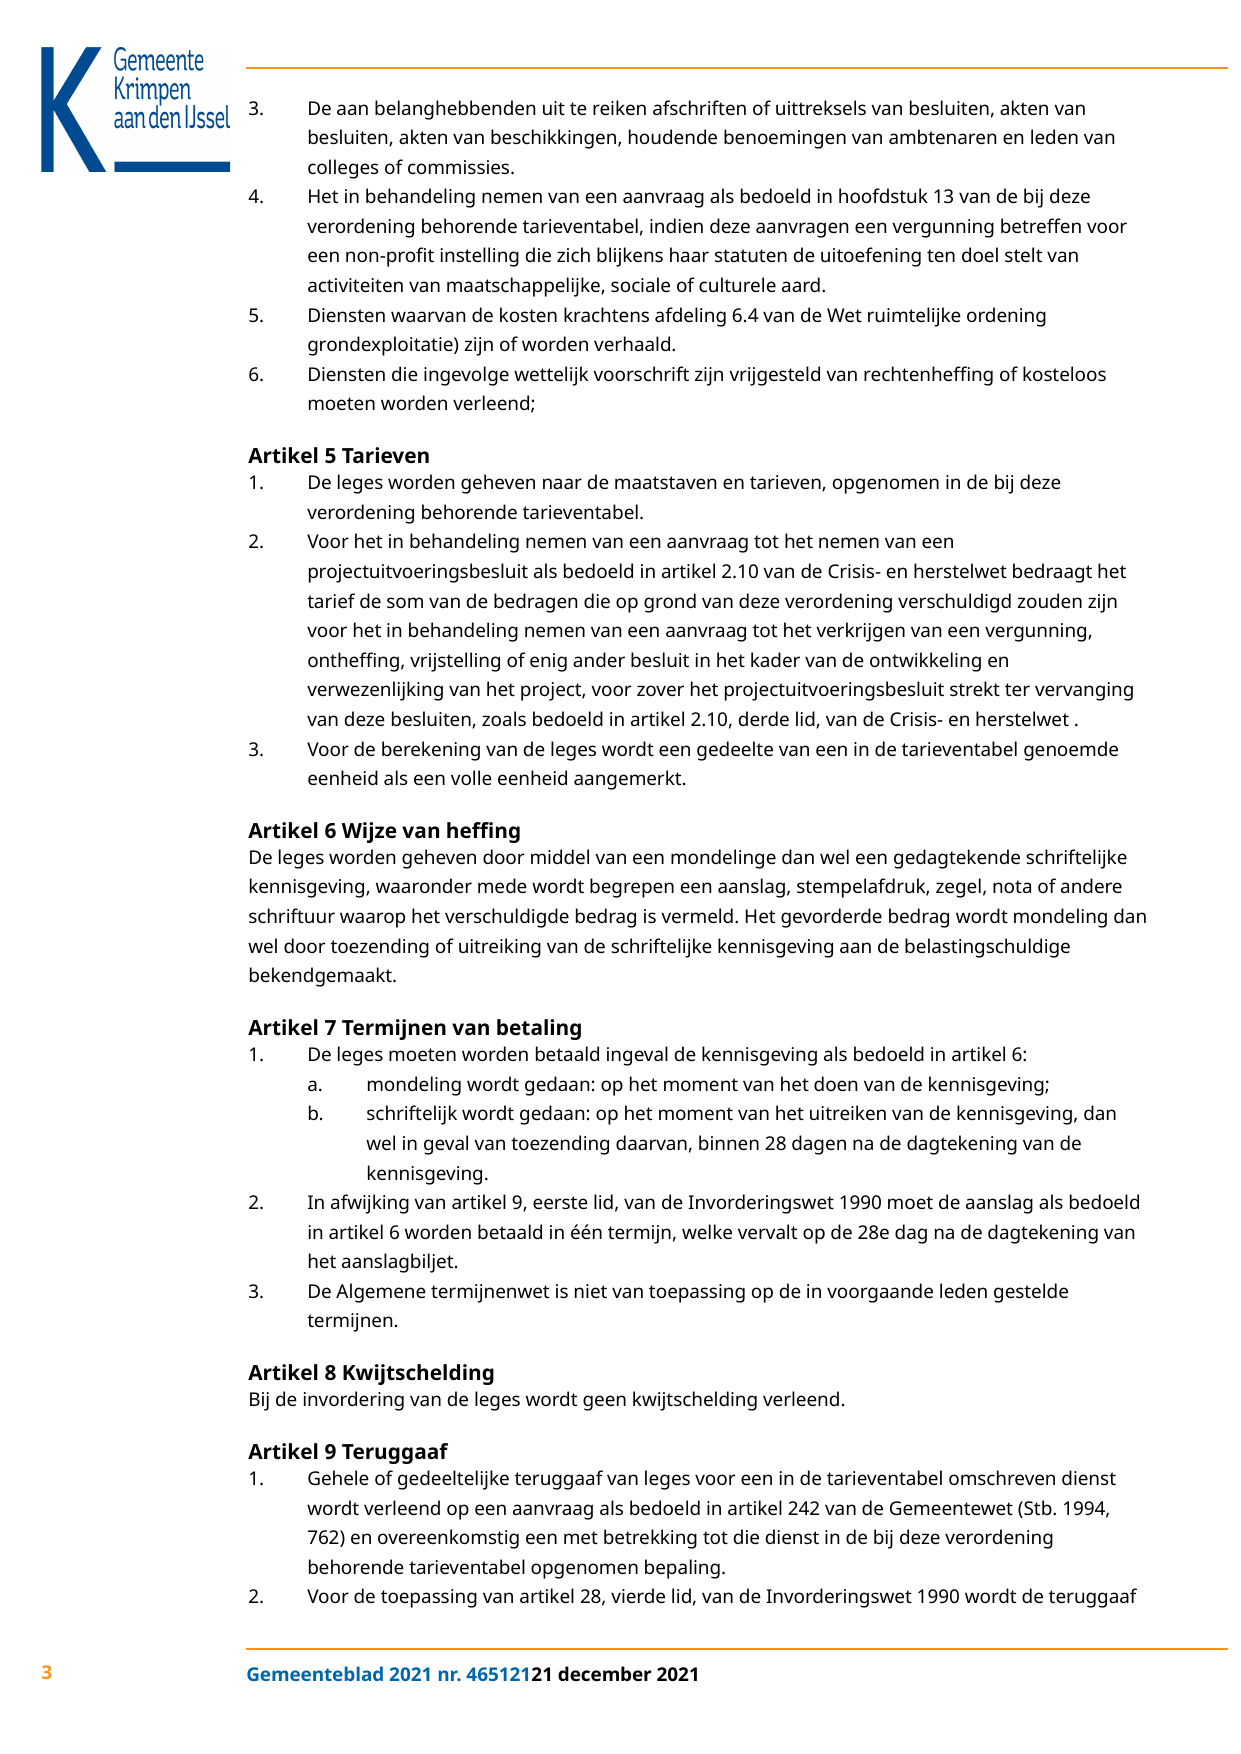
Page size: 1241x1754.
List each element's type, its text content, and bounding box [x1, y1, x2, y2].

list De Algemene termijnenwet is niet van toepassing op de in voorgaande leden gestelde termijnen. [248, 1278, 1152, 1333]
list De leges worden geheven naar de maatstaven en tarieven, opgenomen in de bij deze verordening behorende tarieventabel. [248, 469, 1152, 525]
list Voor de toepassing van artikel 28, vierde lid, van de Invorderingswet 1990 wordt de teruggaaf [248, 1584, 1152, 1609]
text Artikel 5 Tarieven [248, 441, 1152, 469]
list Diensten die ingevolge wettelijk voorschrift zijn vrijgesteld van rechtenheffing of kosteloos moeten worden verleend; [248, 361, 1152, 416]
text Bij de invordering van de leges wordt geen kwijtschelding verleend. [248, 1386, 1152, 1412]
text Artikel 7 Termijnen van betaling [248, 1013, 1152, 1041]
list Gehele of gedeeltelijke teruggaaf van leges voor een in de tarieventabel omschreven dienst wordt verleend op een aanvraag als bedoeld in artikel 242 van de Gemeentewet (Stb. 1994, 762) en overeenkomstig een met betrekking tot die dienst in de bij deze verordening behorende tarieventabel opgenomen bepaling. [248, 1465, 1152, 1580]
text De leges worden geheven door middel van een mondelinge dan wel een gedagtekende schriftelijke kennisgeving, waaronder mede wordt begrepen een aanslag, stempelafdruk, zegel, nota of andere schriftuur waarop het verschuldigde bedrag is vermeld. Het gevorderde bedrag wordt mondeling dan wel door toezending of uitreiking van de schriftelijke kennisgeving aan de belastingschuldige bekendgemaakt. [248, 844, 1152, 988]
picture [41, 47, 231, 172]
list mondeling wordt gedaan: op het moment van het doen van de kennisgeving; [307, 1071, 1152, 1097]
text Artikel 8 Kwijtschelding [248, 1358, 1152, 1386]
list Het in behandeling nemen van een aanvraag als bedoeld in hoofdstuk 13 van de bij deze verordening behorende tarieventabel, indien deze aanvragen een vergunning betreffen voor een non-profit instelling die zich blijkens haar statuten de uitoefening ten doel stelt van activiteiten van maatschappelijke, sociale of culturele aard. [248, 183, 1152, 298]
list De leges moeten worden betaald ingeval de kennisgeving als bedoeld in artikel 6: [248, 1041, 1152, 1067]
list Diensten waarvan de kosten krachtens afdeling 6.4 van de Wet ruimtelijke ordening grondexploitatie) zijn of worden verhaald. [248, 302, 1152, 357]
text Artikel 6 Wijze van heffing [248, 816, 1152, 844]
list De aan belanghebbenden uit te reiken afschriften of uittreksels van besluiten, akten van besluiten, akten van beschikkingen, houdende benoemingen van ambtenaren en leden van colleges of commissies. [248, 95, 1152, 180]
text Artikel 9 Teruggaaf [248, 1437, 1152, 1465]
list schriftelijk wordt gedaan: op het moment van het uitreiken van de kennisgeving, dan wel in geval van toezending daarvan, binnen 28 dagen na de dagtekening van de kennisgeving. [307, 1101, 1152, 1185]
list Voor de berekening van de leges wordt een gedeelte van een in de tarieventabel genoemde eenheid als een volle eenheid aangemerkt. [248, 736, 1152, 791]
list In afwijking van artikel 9, eerste lid, van de Invorderingswet 1990 moet de aanslag als bedoeld in artikel 6 worden betaald in één termijn, welke vervalt op de 28e dag na de dagtekening van het aanslagbiljet. [248, 1189, 1152, 1274]
list Voor het in behandeling nemen van een aanvraag tot het nemen van een projectuitvoeringsbesluit als bedoeld in artikel 2.10 van de Crisis- en herstelwet bedraagt het tarief de som van de bedragen die op grond van deze verordening verschuldigd zouden zijn voor het in behandeling nemen van een aanvraag tot het verkrijgen van een vergunning, ontheffing, vrijstelling of enig ander besluit in het kader van de ontwikkeling en verwezenlijking van het project, voor zover het projectuitvoeringsbesluit strekt ter vervanging van deze besluiten, zoals bedoeld in artikel 2.10, derde lid, van de Crisis- en herstelwet . [248, 529, 1152, 732]
